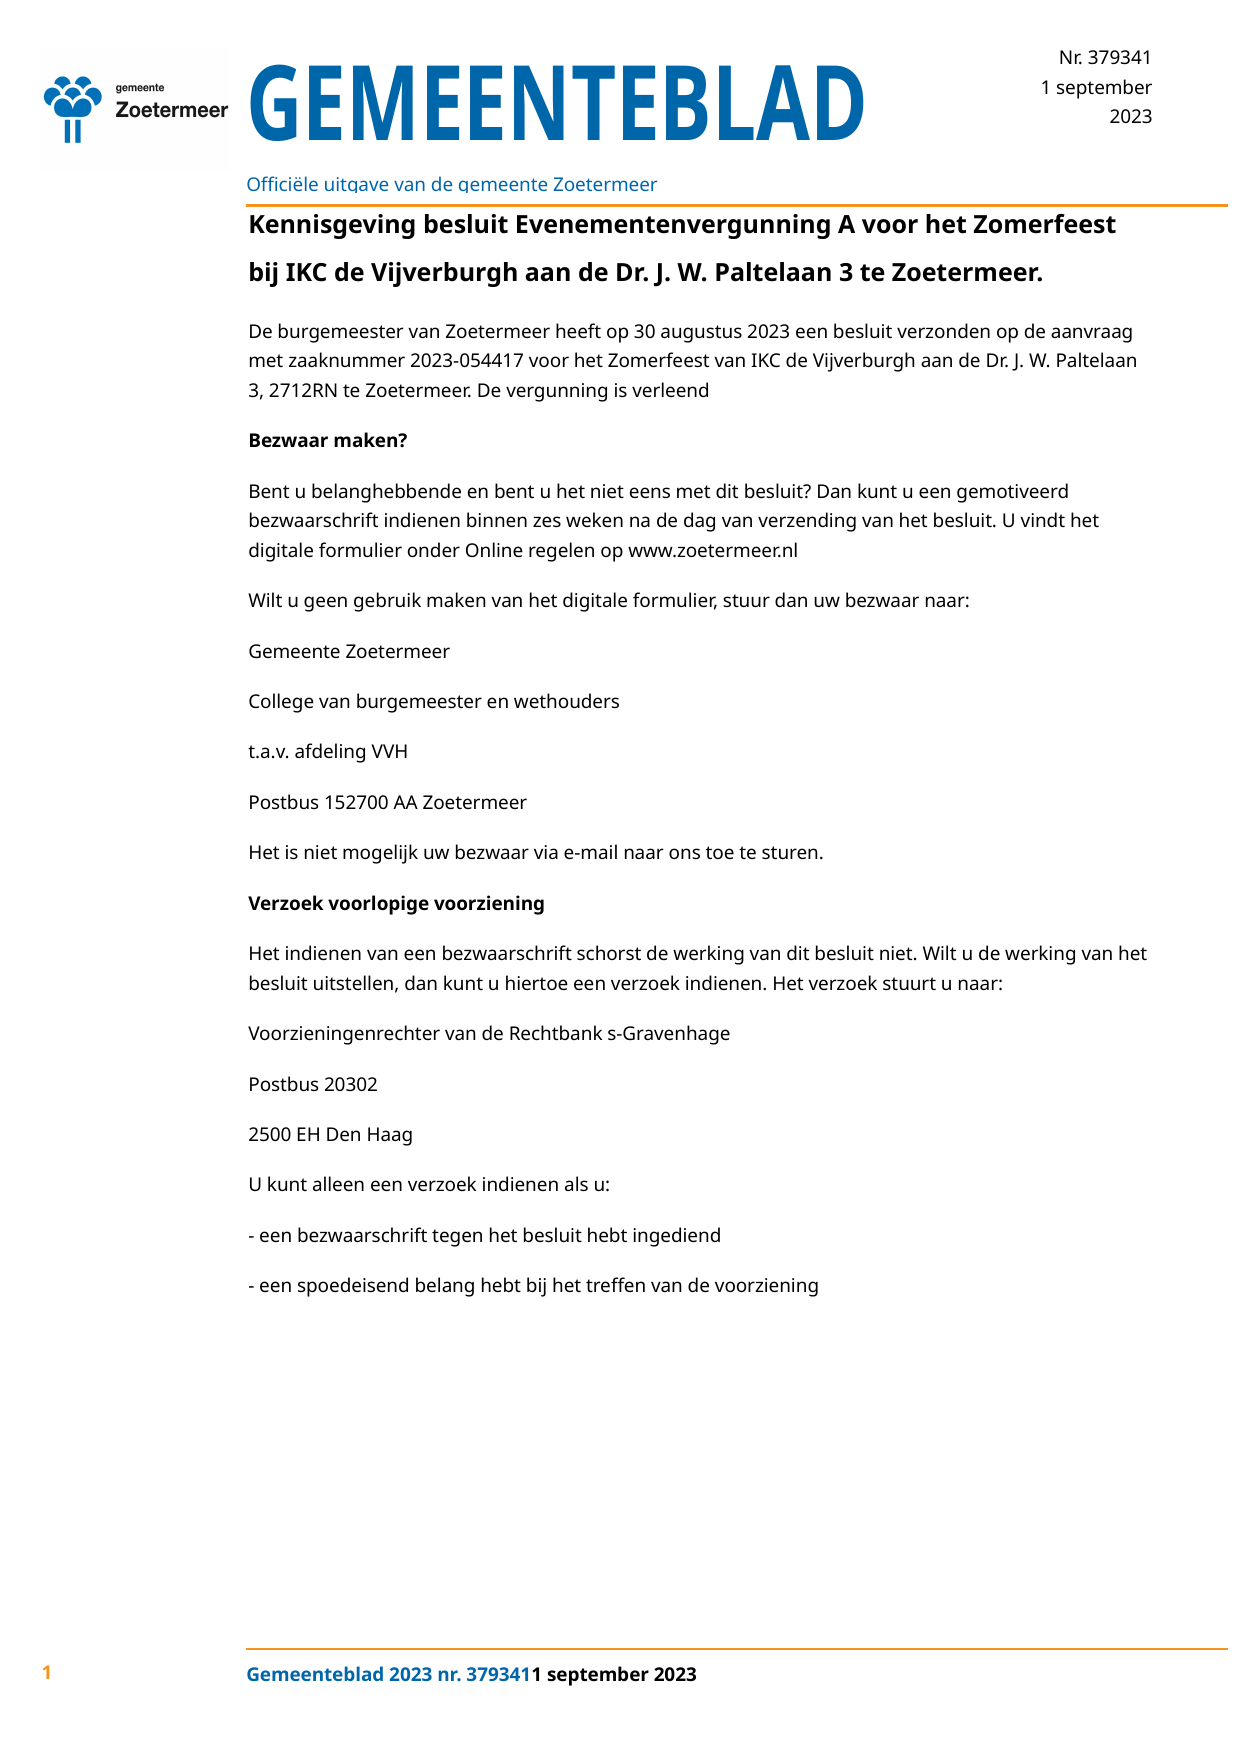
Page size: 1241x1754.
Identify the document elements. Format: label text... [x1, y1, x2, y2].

text De burgemeester van Zoetermeer heeft op 30 augustus 2023 een besluit verzonden op de aanvraag met zaaknummer 2023-054417 voor het Zomerfeest van IKC de Vijverburgh aan de Dr. J. W. Paltelaan 3, 2712RN te Zoetermeer. De vergunning is verleend [248, 318, 1152, 403]
text 2500 EH Den Haag [248, 1121, 1152, 1147]
text - een bezwaarschrift tegen het besluit hebt ingediend [248, 1222, 1152, 1248]
text Bent u belanghebbende en bent u het niet eens met dit besluit? Dan kunt u een gemotiveerd bezwaarschrift indienen binnen zes weken na de dag van verzending van het besluit. U vindt het digitale formulier onder Online regelen op www.zoetermeer.nl [248, 478, 1152, 563]
text Wilt u geen gebruik maken van het digitale formulier, stuur dan uw bezwaar naar: [248, 587, 1152, 613]
text Postbus 20302 [248, 1071, 1152, 1097]
text Het is niet mogelijk uw bezwaar via e-mail naar ons toe te sturen. [248, 839, 1152, 865]
picture [41, 47, 231, 172]
text Het indienen van een bezwaarschrift schorst de werking van dit besluit niet. Wilt u de werking van het besluit uitstellen, dan kunt u hiertoe een verzoek indienen. Het verzoek stuurt u naar: [248, 940, 1152, 996]
text Kennisgeving besluit Evenementenvergunning A voor het Zomerfeest bij IKC de Vijverburgh aan de Dr. J. W. Paltelaan 3 te Zoetermeer. [248, 207, 1152, 288]
text Voorzieningenrechter van de Rechtbank s-Gravenhage [248, 1020, 1152, 1046]
text Postbus 152700 AA Zoetermeer [248, 789, 1152, 815]
text College van burgemeester en wethouders [248, 688, 1152, 714]
text Bezwaar maken? [248, 427, 1152, 453]
text Verzoek voorlopige voorziening [248, 890, 1152, 916]
text - een spoedeisend belang hebt bij het treffen van de voorziening [248, 1272, 1152, 1298]
text Gemeente Zoetermeer [248, 638, 1152, 664]
text t.a.v. afdeling VVH [248, 739, 1152, 764]
text U kunt alleen een verzoek indienen als u: [248, 1172, 1152, 1197]
